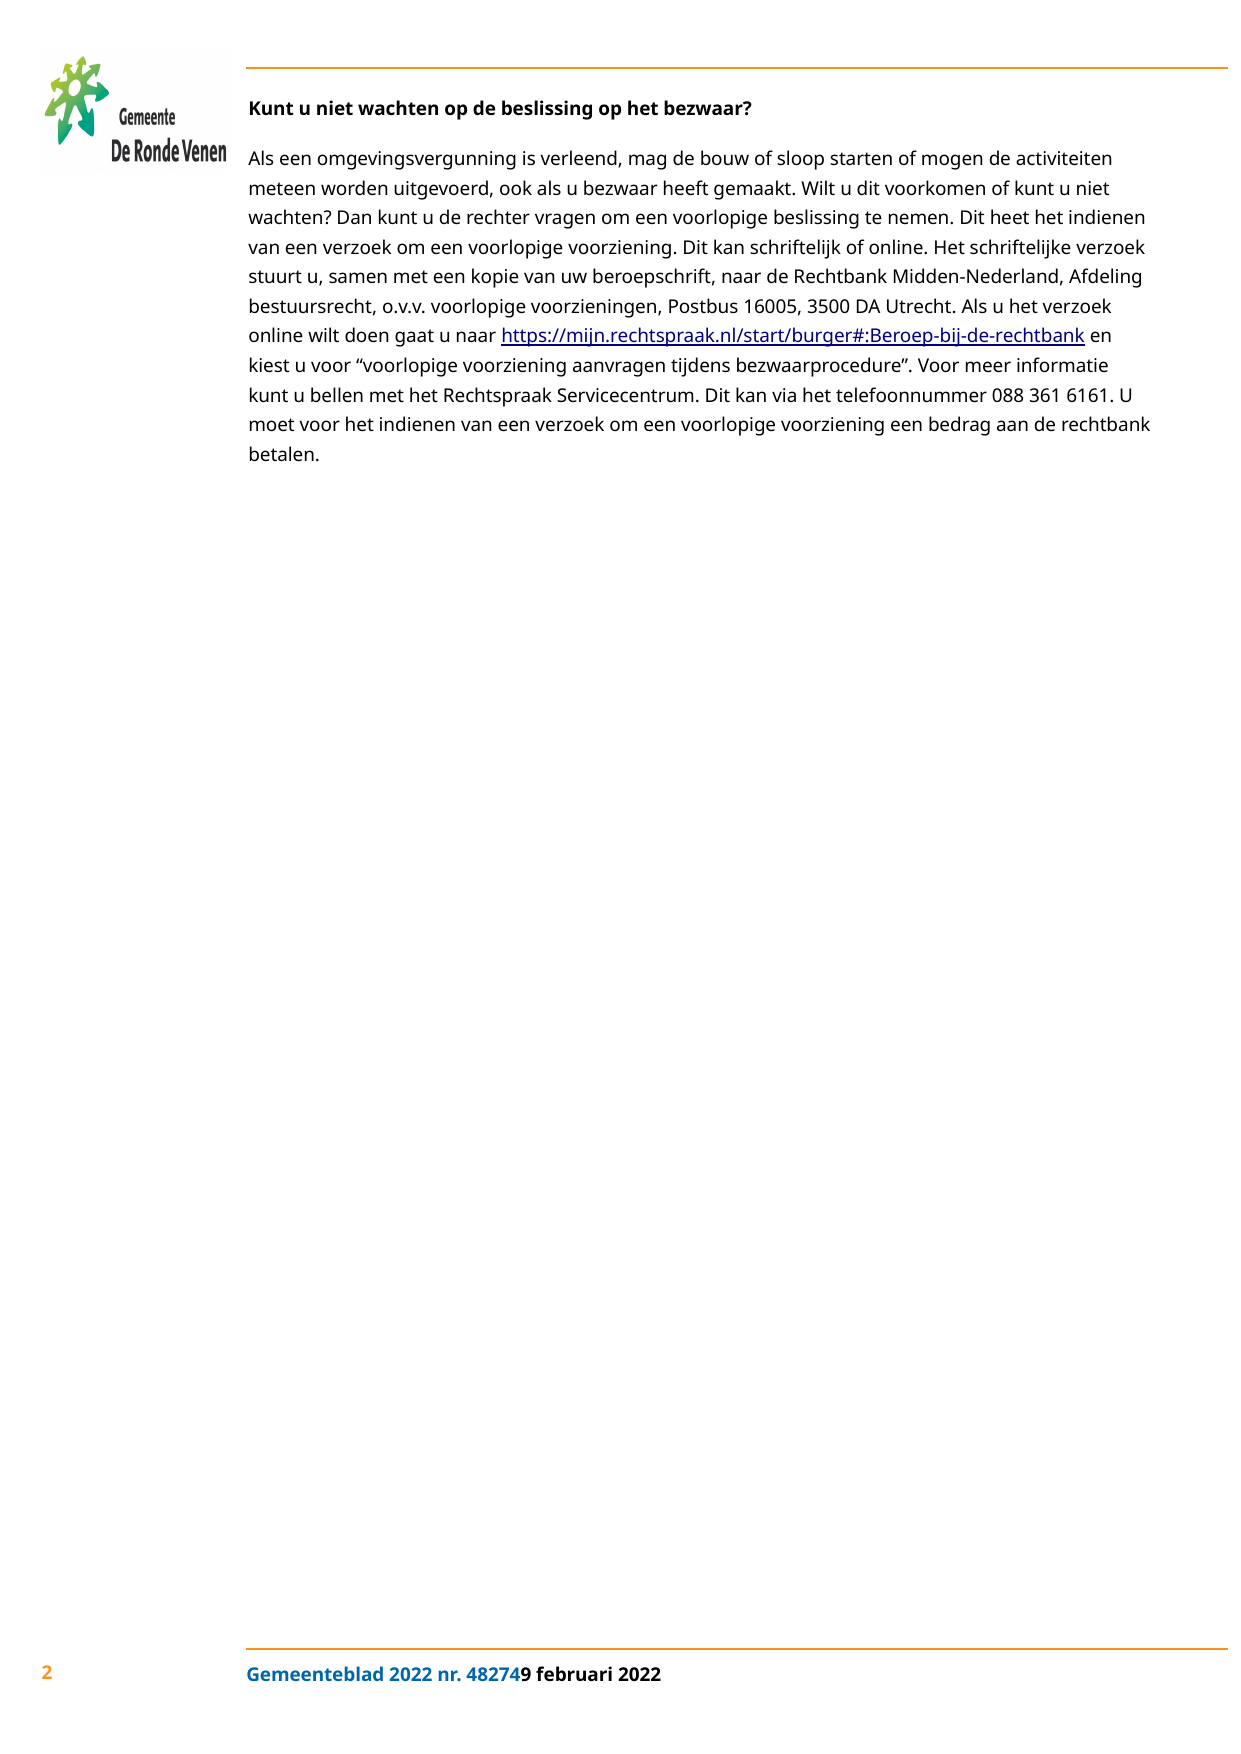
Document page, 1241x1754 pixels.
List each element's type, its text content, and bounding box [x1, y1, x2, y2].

picture [41, 47, 231, 172]
text Kunt u niet wachten op de beslissing op het bezwaar? [248, 95, 1152, 121]
text Als een omgevingsvergunning is verleend, mag de bouw of sloop starten of mogen de activiteiten meteen worden uitgevoerd, ook als u bezwaar heeft gemaakt. Wilt u dit voorkomen of kunt u niet wachten? Dan kunt u de rechter vragen om een voorlopige beslissing te nemen. Dit heet het indienen van een verzoek om een voorlopige voorziening. Dit kan schriftelijk of online. Het schriftelijke verzoek stuurt u, samen met een kopie van uw beroepschrift, naar de Rechtbank Midden-Nederland, Afdeling bestuursrecht, o.v.v. voorlopige voorzieningen, Postbus 16005, 3500 DA Utrecht. Als u het verzoek online wilt doen gaat u naar https://mijn.rechtspraak.nl/start/burger#:Beroep-bij-de-rechtbank en kiest u voor “voorlopige voorziening aanvragen tijdens bezwaarprocedure”. Voor meer informatie kunt u bellen met het Rechtspraak Servicecentrum. Dit kan via het telefoonnummer 088 361 6161. U moet voor het indienen van een verzoek om een voorlopige voorziening een bedrag aan de rechtbank betalen. [248, 145, 1152, 467]
